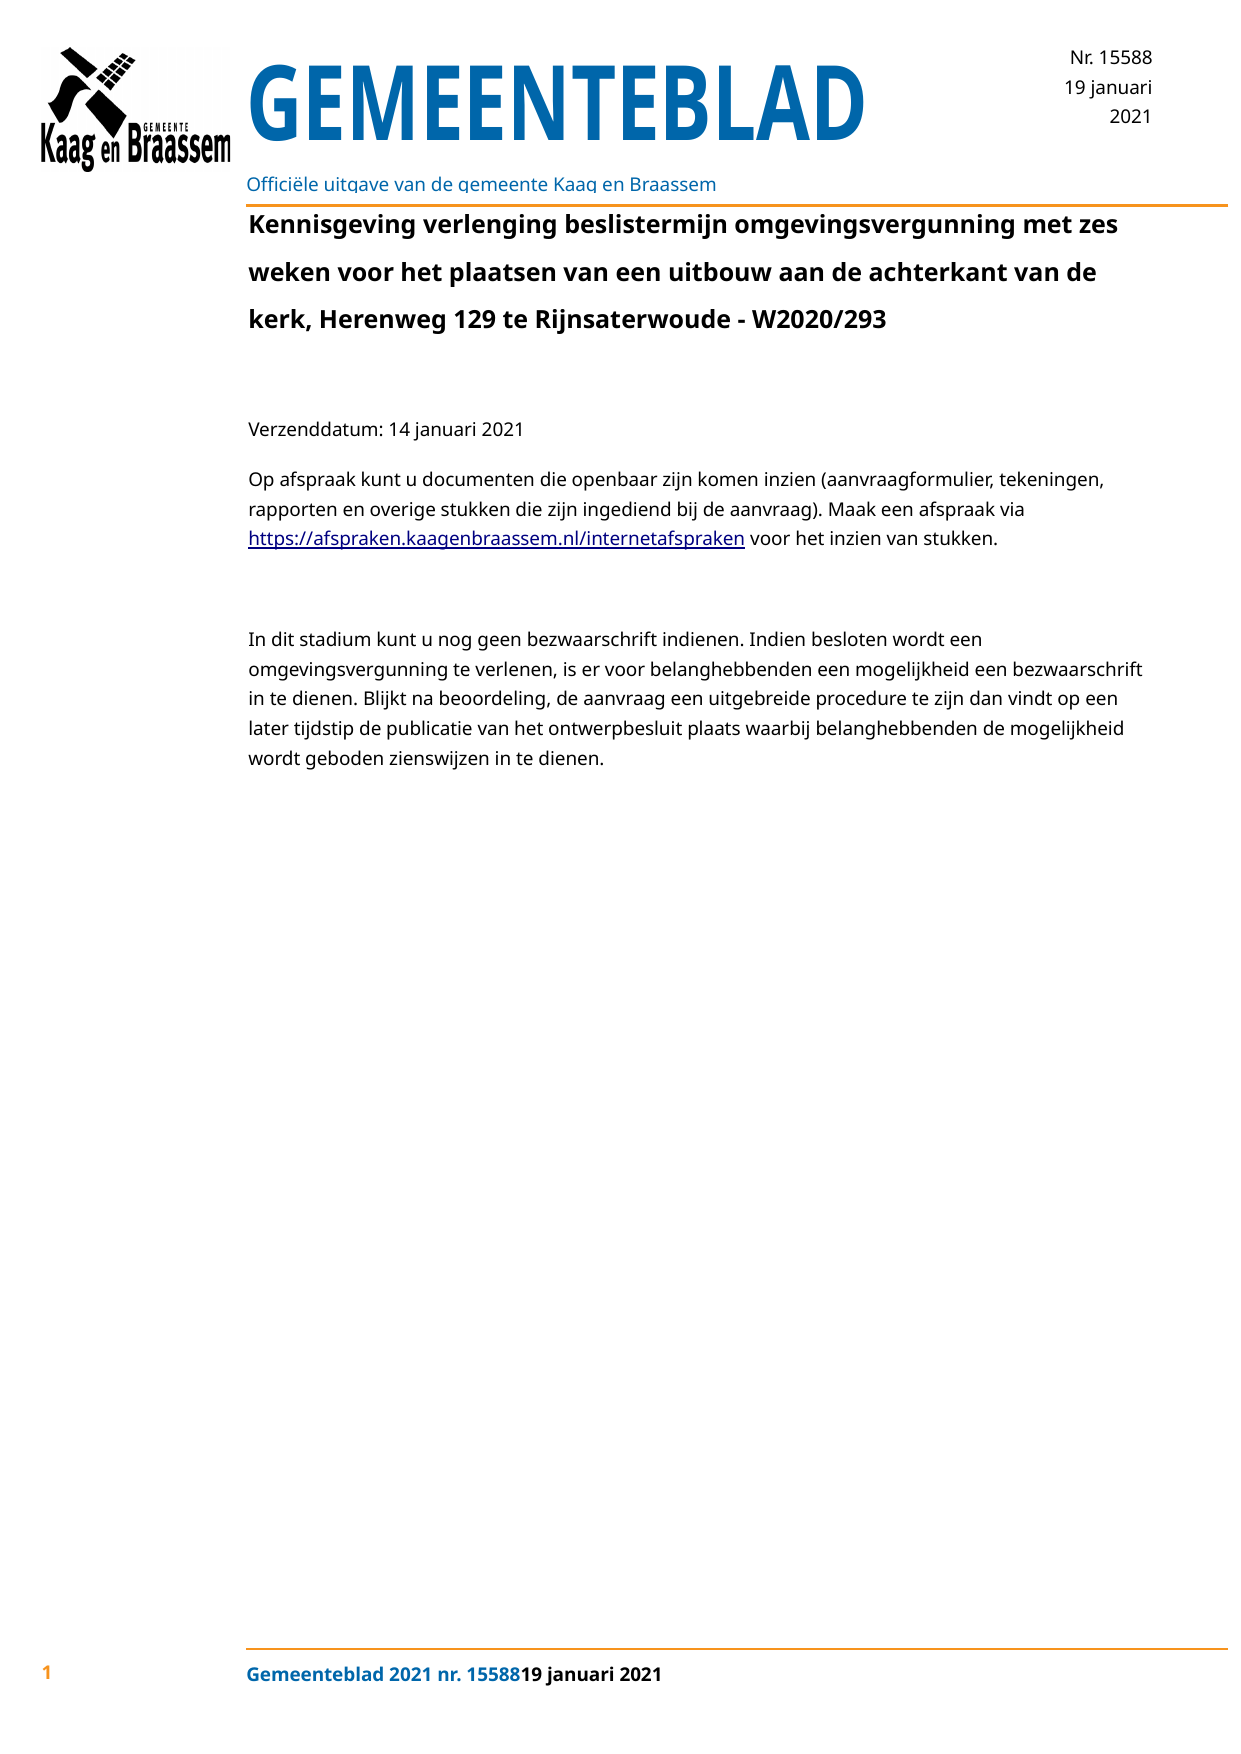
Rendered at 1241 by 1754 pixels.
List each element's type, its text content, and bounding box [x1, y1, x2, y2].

text In dit stadium kunt u nog geen bezwaarschrift indienen. Indien besloten wordt een omgevingsvergunning te verlenen, is er voor belanghebbenden een mogelijkheid een bezwaarschrift in te dienen. Blijkt na beoordeling, de aanvraag een uitgebreide procedure te zijn dan vindt op een later tijdstip de publicatie van het ontwerpbesluit plaats waarbij belanghebbenden de mogelijkheid wordt geboden zienswijzen in te dienen. [248, 626, 1152, 770]
text Kennisgeving verlenging beslistermijn omgevingsvergunning met zes weken voor het plaatsen van een uitbouw aan de achterkant van de kerk, Herenweg 129 te Rijnsaterwoude - W2020/293 [248, 207, 1152, 336]
text Verzenddatum: 14 januari 2021 [248, 416, 1152, 442]
text Op afspraak kunt u documenten die openbaar zijn komen inzien (aanvraagformulier, tekeningen, rapporten en overige stukken die zijn ingediend bij de aanvraag). Maak een afspraak via https://afspraken.kaagenbraassem.nl/internetafspraken voor het inzien van stukken. [248, 466, 1152, 551]
picture [41, 47, 231, 172]
